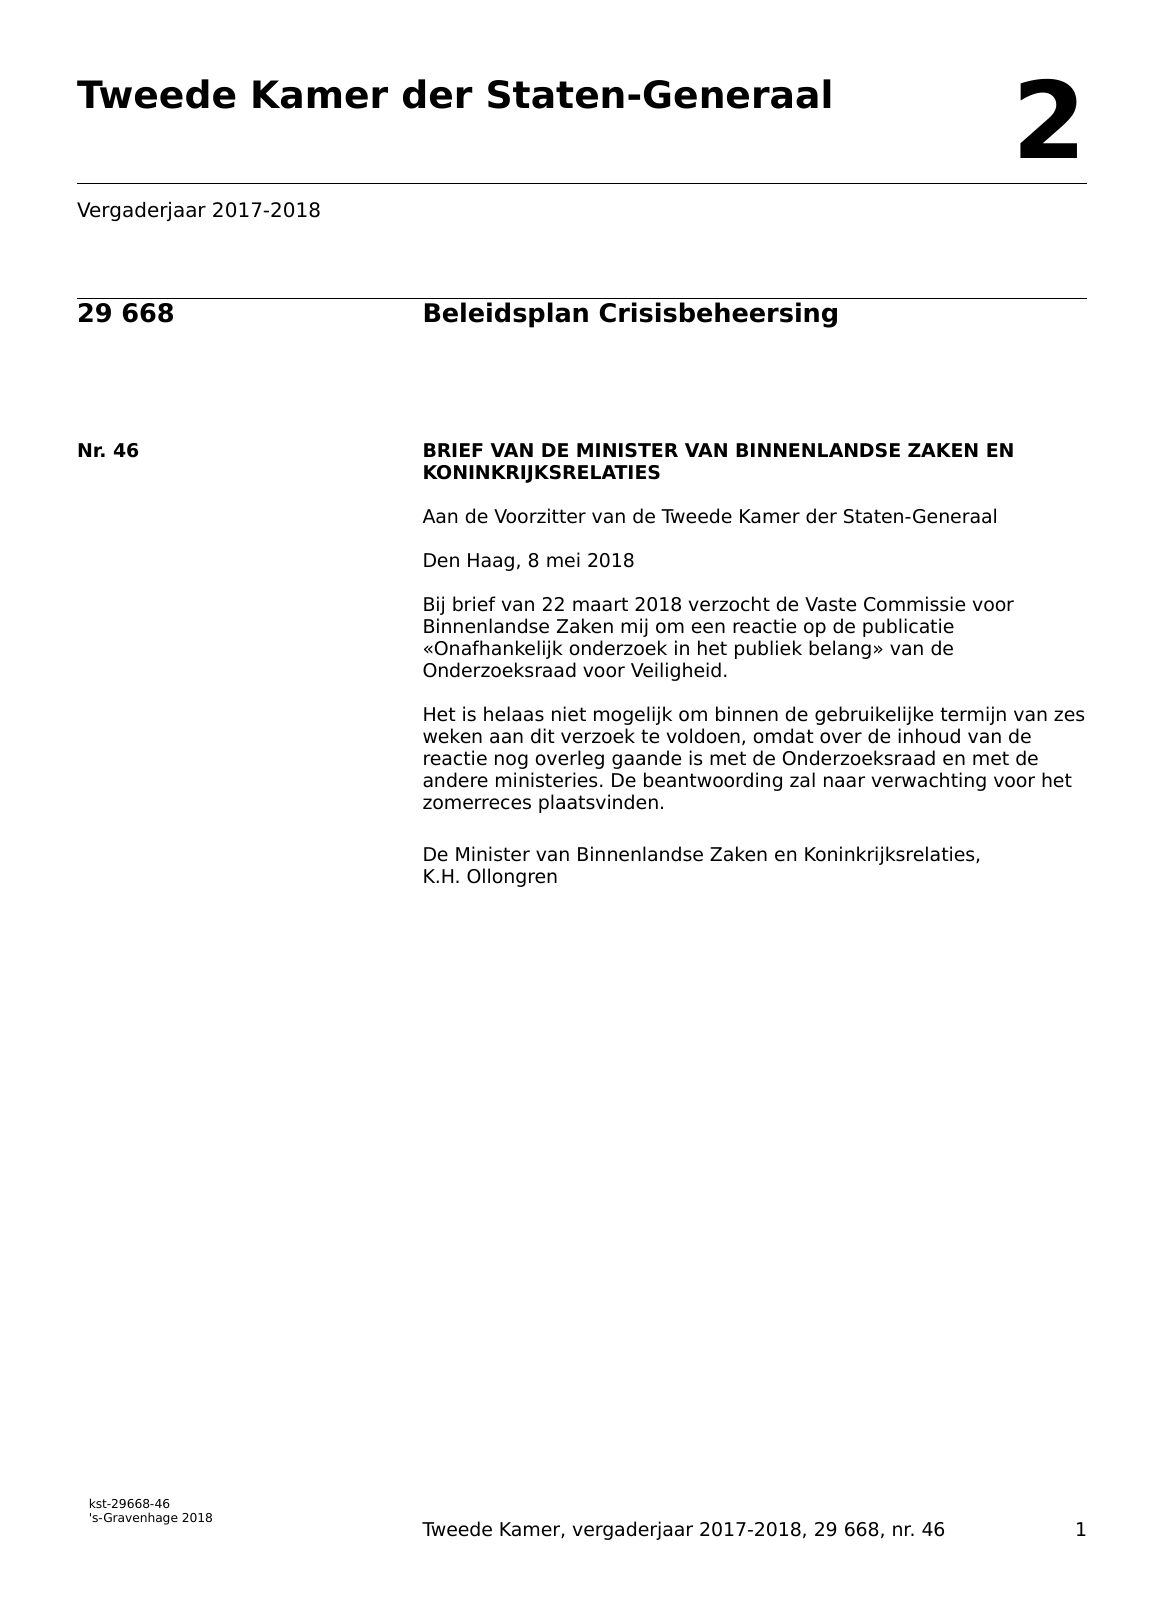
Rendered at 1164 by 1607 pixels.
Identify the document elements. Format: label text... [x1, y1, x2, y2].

text Aan de Voorzitter van de Tweede Kamer der Staten-Generaal [422, 506, 1087, 528]
text De Minister van Binnenlandse Zaken en Koninkrijksrelaties, K.H. Ollongren [422, 844, 1087, 888]
table_cell Vergaderjaar 2017-2018 [77, 184, 1087, 298]
text Bij brief van 22 maart 2018 verzocht de Vaste Commissie voor Binnenlandse Zaken mij om een reactie op de publicatie «Onafhankelijk onderzoek in het publiek belang» van de Onderzoeksraad voor Veiligheid. [422, 594, 1087, 682]
text kst-29668-46 [88, 1497, 323, 1511]
table_header Tweede Kamer der Staten-Generaal [77, 59, 886, 183]
text Den Haag, 8 mei 2018 [422, 550, 1087, 572]
table_header 2 [886, 59, 1087, 183]
text Het is helaas niet mogelijk om binnen de gebruikelijke termijn van zes weken aan dit verzoek te voldoen, omdat over de inhoud van de reactie nog overleg gaande is met de Onderzoeksraad en met de andere ministeries. De beantwoording zal naar verwachting voor het zomerreces plaatsvinden. [422, 704, 1087, 814]
subtitle Nr. 46 BRIEF VAN DE MINISTER VAN BINNENLANDSE ZAKEN EN KONINKRIJKSRELATIES [77, 440, 1087, 484]
text 's-Gravenhage 2018 [88, 1511, 323, 1525]
subtitle 29 668 Beleidsplan Crisisbeheersing [77, 299, 1087, 329]
